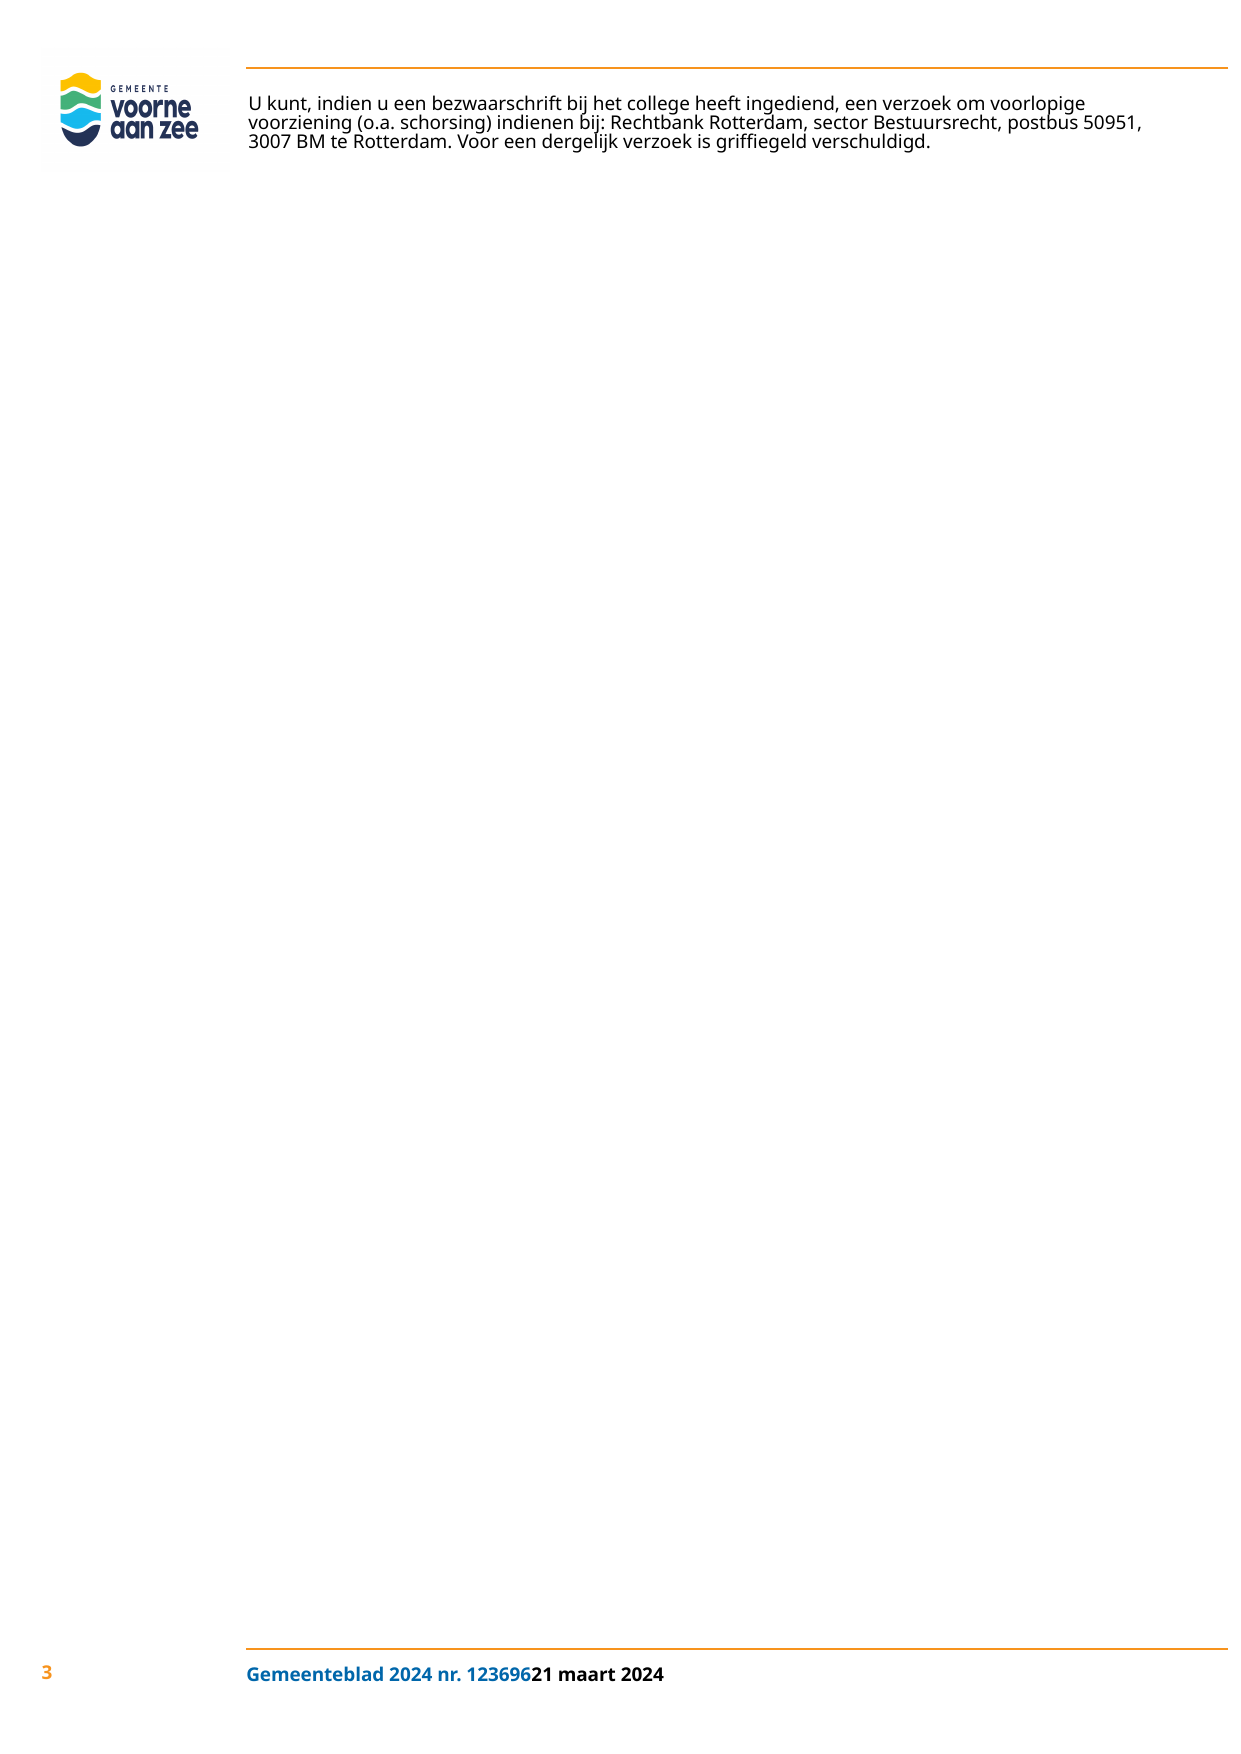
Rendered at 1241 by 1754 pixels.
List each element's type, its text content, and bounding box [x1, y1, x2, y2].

picture [41, 47, 231, 172]
text U kunt, indien u een bezwaarschrift bij het college heeft ingediend, een verzoek om voorlopige voorziening (o.a. schorsing) indienen bij: Rechtbank Rotterdam, sector Bestuursrecht, postbus 50951, 3007 BM te Rotterdam. Voor een dergelijk verzoek is griffiegeld verschuldigd. [248, 95, 1152, 153]
